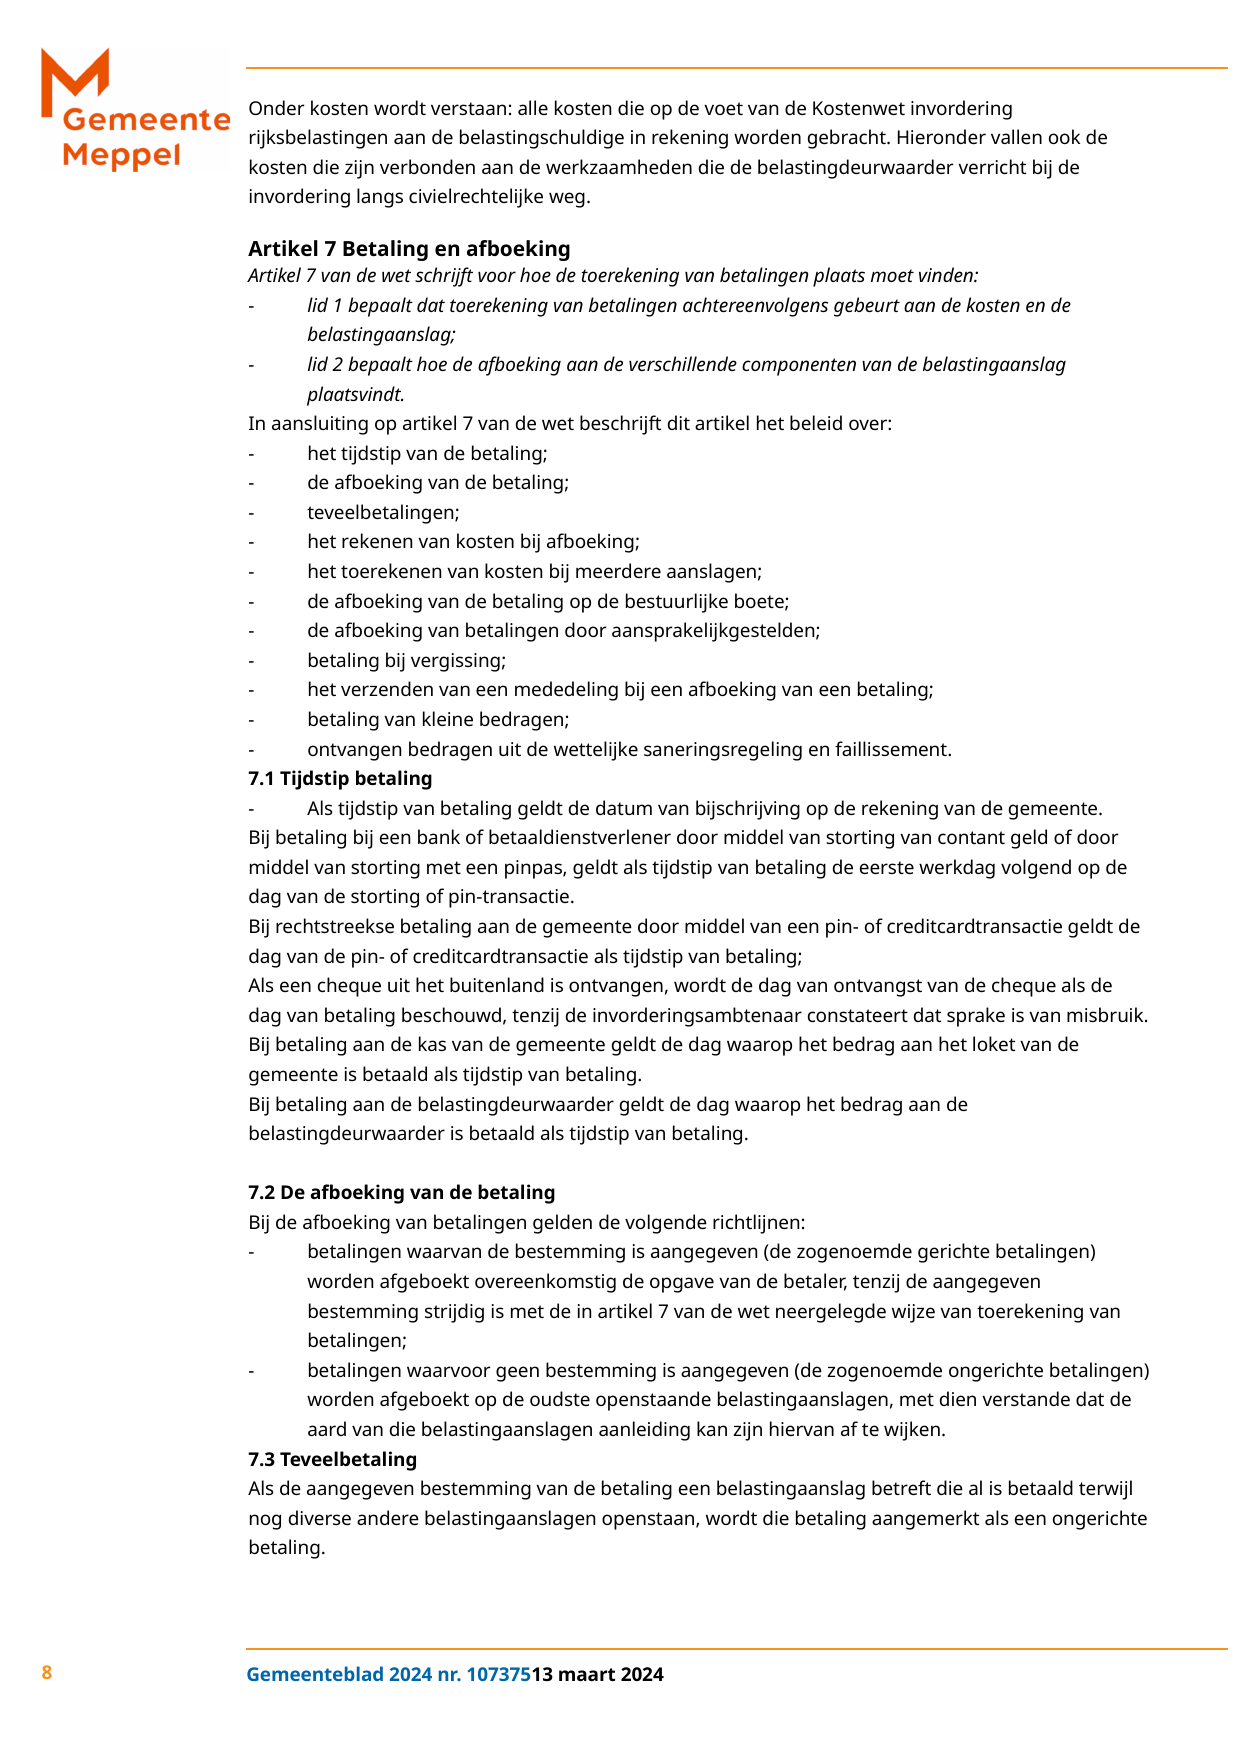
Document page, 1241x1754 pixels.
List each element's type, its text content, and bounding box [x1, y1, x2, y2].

list teveelbetalingen; [248, 499, 1152, 525]
text Bij betaling aan de kas van de gemeente geldt de dag waarop het bedrag aan het loket van de gemeente is betaald als tijdstip van betaling. [248, 1032, 1152, 1087]
text Bij betaling aan de belastingdeurwaarder geldt de dag waarop het bedrag aan de belastingdeurwaarder is betaald als tijdstip van betaling. [248, 1091, 1152, 1146]
text Onder kosten wordt verstaan: alle kosten die op de voet van de Kostenwet invordering rijksbelastingen aan de belastingschuldige in rekening worden gebracht. Hieronder vallen ook de kosten die zijn verbonden aan de werkzaamheden die de belastingdeurwaarder verricht bij de invordering langs civielrechtelijke weg. [248, 95, 1152, 209]
list lid 1 bepaalt dat toerekening van betalingen achtereenvolgens gebeurt aan de kosten en de belastingaanslag; [248, 292, 1152, 347]
picture [41, 47, 231, 172]
list ontvangen bedragen uit de wettelijke saneringsregeling en faillissement. [248, 736, 1152, 761]
list het verzenden van een mededeling bij een afboeking van een betaling; [248, 677, 1152, 702]
list lid 2 bepaalt hoe de afboeking aan de verschillende componenten van de belastingaanslag plaatsvindt. [248, 351, 1152, 406]
text Als een cheque uit het buitenland is ontvangen, wordt de dag van ontvangst van de cheque als de dag van betaling beschouwd, tenzij de invorderingsambtenaar constateert dat sprake is van misbruik. [248, 972, 1152, 1028]
list de afboeking van de betaling op de bestuurlijke boete; [248, 588, 1152, 613]
list het tijdstip van de betaling; [248, 440, 1152, 466]
text Bij de afboeking van betalingen gelden de volgende richtlijnen: [248, 1209, 1152, 1235]
list het rekenen van kosten bij afboeking; [248, 529, 1152, 554]
list betaling bij vergissing; [248, 647, 1152, 673]
text Artikel 7 van de wet schrijft voor hoe de toerekening van betalingen plaats moet vinden: [248, 262, 1152, 288]
list betaling van kleine bedragen; [248, 706, 1152, 732]
list de afboeking van de betaling; [248, 469, 1152, 495]
text Bij betaling bij een bank of betaaldienstverlener door middel van storting van contant geld of door middel van storting met een pinpas, geldt als tijdstip van betaling de eerste werkdag volgend op de dag van de storting of pin-transactie. [248, 824, 1152, 909]
text Als de aangegeven bestemming van de betaling een belastingaanslag betreft die al is betaald terwijl nog diverse andere belastingaanslagen openstaan, wordt die betaling aangemerkt als een ongerichte betaling. [248, 1475, 1152, 1560]
text Artikel 7 Betaling en afboeking [248, 234, 1152, 262]
list betalingen waarvan de bestemming is aangegeven (de zogenoemde gerichte betalingen) worden afgeboekt overeenkomstig de opgave van de betaler, tenzij de aangegeven bestemming strijdig is met de in artikel 7 van de wet neergelegde wijze van toerekening van betalingen; [248, 1239, 1152, 1353]
text 7.3 Teveelbetaling [248, 1446, 1152, 1471]
text In aansluiting op artikel 7 van de wet beschrijft dit artikel het beleid over: [248, 410, 1152, 436]
list het toerekenen van kosten bij meerdere aanslagen; [248, 558, 1152, 584]
text 7.2 De afboeking van de betaling [248, 1179, 1152, 1205]
list Als tijdstip van betaling geldt de datum van bijschrijving op de rekening van de gemeente. [248, 795, 1152, 821]
list de afboeking van betalingen door aansprakelijkgestelden; [248, 617, 1152, 643]
text 7.1 Tijdstip betaling [248, 765, 1152, 791]
text Bij rechtstreekse betaling aan de gemeente door middel van een pin- of creditcardtransactie geldt de dag van de pin- of creditcardtransactie als tijdstip van betaling; [248, 913, 1152, 968]
list betalingen waarvoor geen bestemming is aangegeven (de zogenoemde ongerichte betalingen) worden afgeboekt op de oudste openstaande belastingaanslagen, met dien verstande dat de aard van die belastingaanslagen aanleiding kan zijn hiervan af te wijken. [248, 1357, 1152, 1442]
